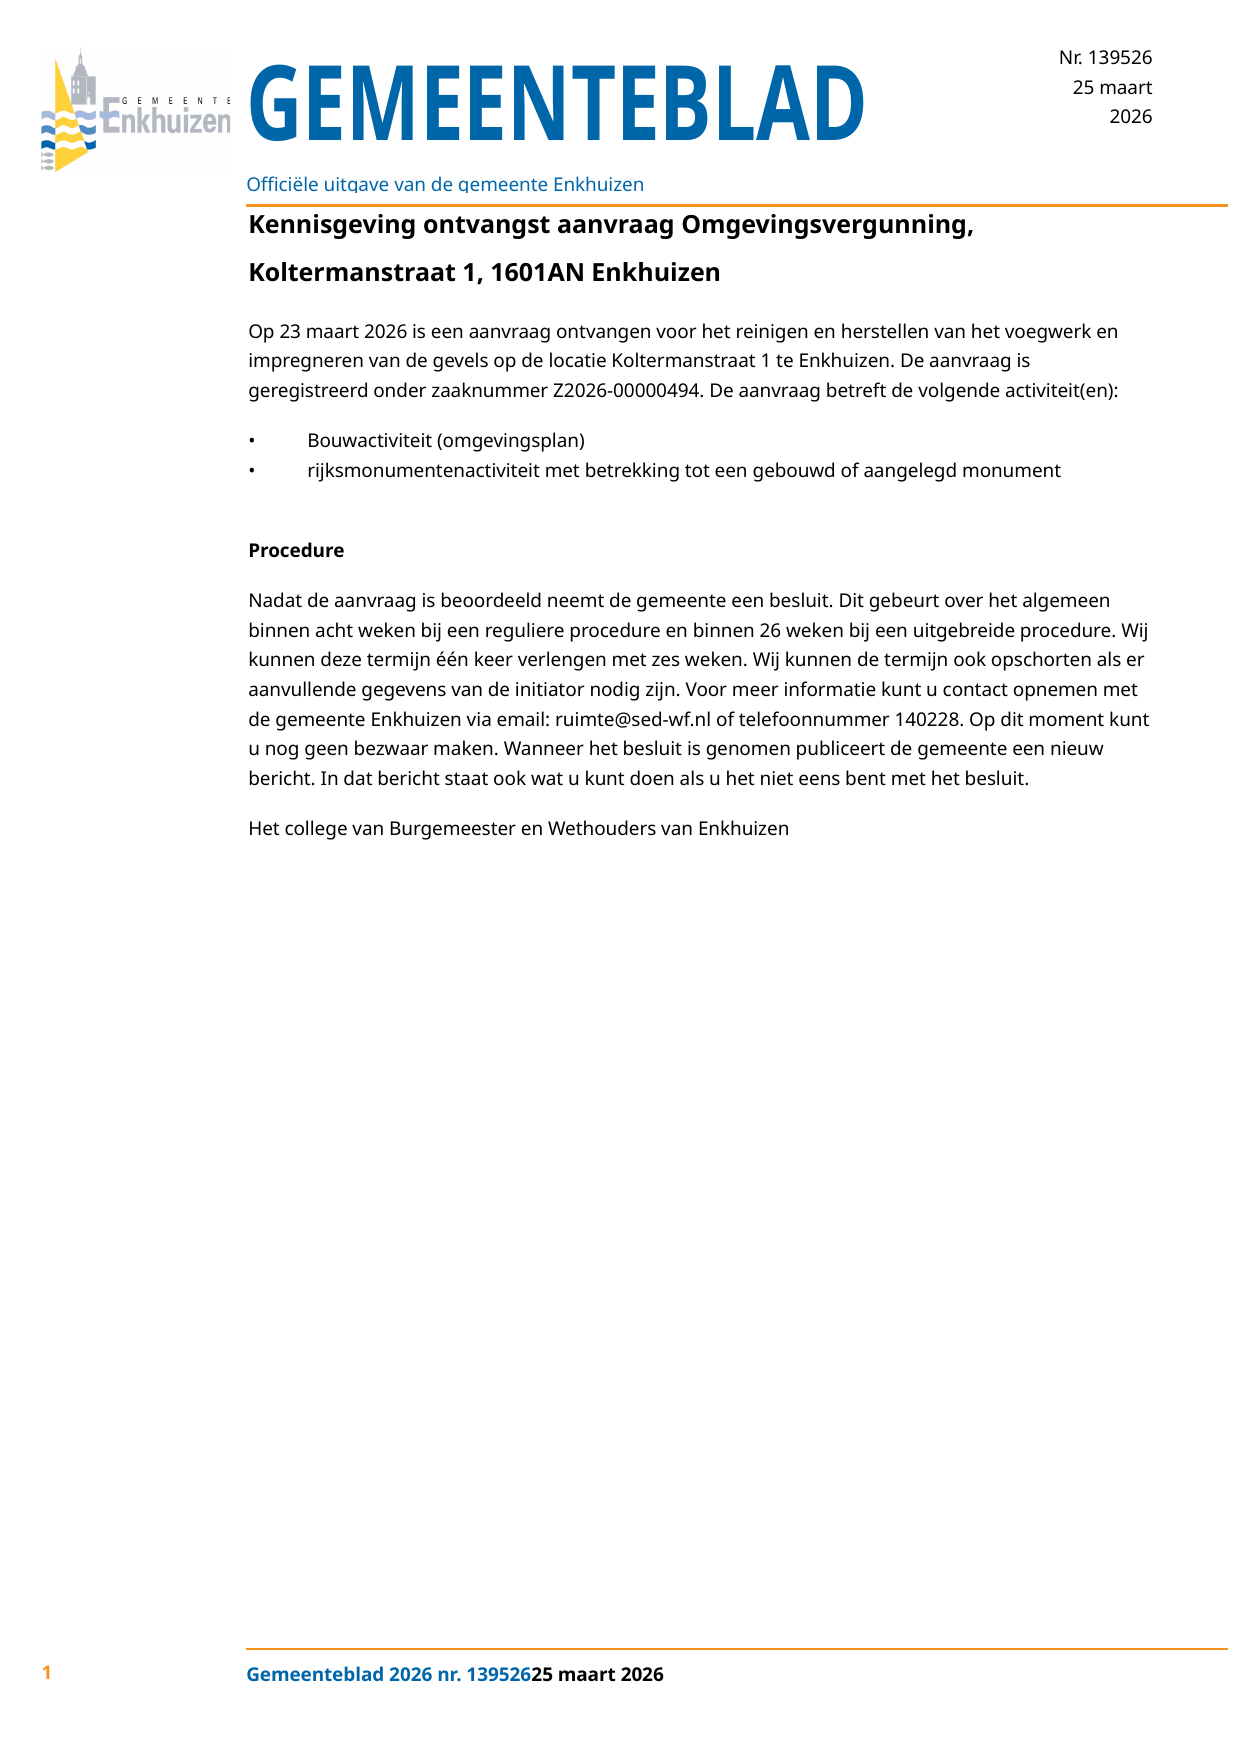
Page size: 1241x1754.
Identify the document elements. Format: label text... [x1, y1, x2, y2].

list Bouwactiviteit (omgevingsplan) [248, 427, 1152, 453]
text Op 23 maart 2026 is een aanvraag ontvangen voor het reinigen en herstellen van het voegwerk en impregneren van de gevels op de locatie Koltermanstraat 1 te Enkhuizen. De aanvraag is geregistreerd onder zaaknummer Z2026-00000494. De aanvraag betreft de volgende activiteit(en): [248, 318, 1152, 403]
text Kennisgeving ontvangst aanvraag Omgevingsvergunning, Koltermanstraat 1, 1601AN Enkhuizen [248, 207, 1152, 288]
text Nadat de aanvraag is beoordeeld neemt de gemeente een besluit. Dit gebeurt over het algemeen binnen acht weken bij een reguliere procedure en binnen 26 weken bij een uitgebreide procedure. Wij kunnen deze termijn één keer verlengen met zes weken. Wij kunnen de termijn ook opschorten als er aanvullende gegevens van de initiator nodig zijn. Voor meer informatie kunt u contact opnemen met de gemeente Enkhuizen via email: ruimte@sed-wf.nl of telefoonnummer 140228. Op dit moment kunt u nog geen bezwaar maken. Wanneer het besluit is genomen publiceert de gemeente een nieuw bericht. In dat bericht staat ook wat u kunt doen als u het niet eens bent met het besluit. [248, 587, 1152, 791]
text Het college van Burgemeester en Wethouders van Enkhuizen [248, 815, 1152, 841]
picture [41, 47, 231, 172]
text Procedure [248, 537, 1152, 563]
list rijksmonumentenactiviteit met betrekking tot een gebouwd of aangelegd monument [248, 457, 1152, 483]
